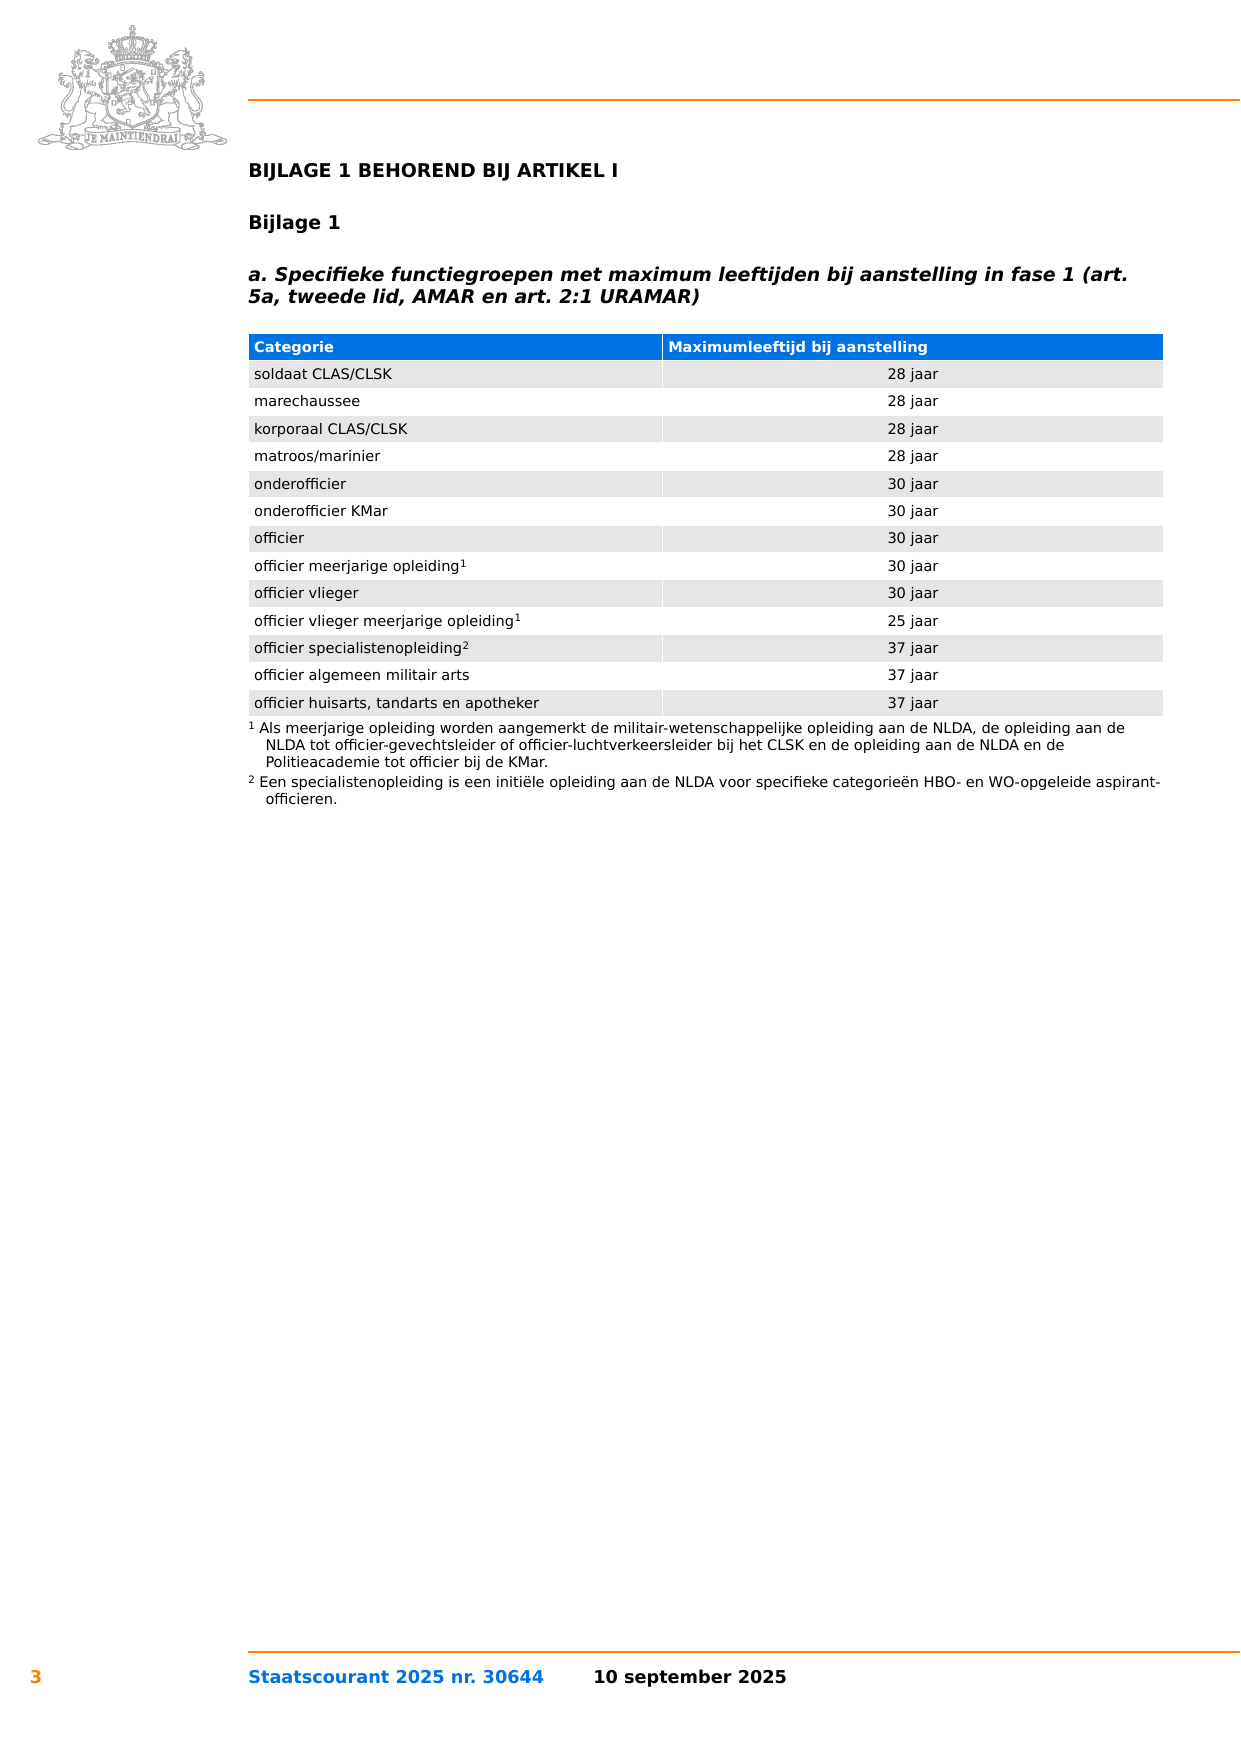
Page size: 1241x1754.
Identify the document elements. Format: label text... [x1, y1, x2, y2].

table_cell 28 jaar [663, 361, 1163, 388]
table_cell 28 jaar [663, 389, 1163, 415]
table_cell officier meerjarige opleiding1 [249, 553, 662, 579]
table_cell officier huisarts, tandarts en apotheker [249, 690, 662, 716]
table_cell marechaussee [249, 389, 662, 415]
table_cell onderofficier [249, 471, 662, 497]
table_cell officier algemeen militair arts [249, 663, 662, 689]
table_cell officier vlieger meerjarige opleiding1 [249, 608, 662, 634]
table_cell 30 jaar [663, 498, 1163, 524]
picture [38, 25, 227, 150]
table_cell 30 jaar [663, 553, 1163, 579]
table_cell 1 Als meerjarige opleiding worden aangemerkt de militair-wetenschappelijke opleiding aan de NLDA, de opleiding aan de NLDA tot officier-gevechtsleider of officier-luchtverkeersleider bij het CLSK en de opleiding aan de NLDA en de Politieacademie tot officier bij de KMar. 2 Een specialistenopleiding is een initiële opleiding aan de NLDA voor specifieke categorieën HBO- en WO-opgeleide aspirant-officieren. [248, 718, 1163, 808]
table_cell 37 jaar [663, 635, 1163, 662]
table_header Maximumleeftijd bij aanstelling [663, 334, 1163, 360]
table_cell officier specialistenopleiding2 [249, 635, 662, 662]
table_cell 37 jaar [663, 690, 1163, 716]
table_cell officier vlieger [249, 580, 662, 607]
table_cell 30 jaar [663, 471, 1163, 497]
table_cell 37 jaar [663, 663, 1163, 689]
subtitle a. Specifieke functiegroepen met maximum leeftijden bij aanstelling in fase 1 (art. 5a, tweede lid, AMAR en art. 2:1 URAMAR) [248, 264, 1163, 308]
table_cell onderofficier KMar [249, 498, 662, 524]
table_cell 28 jaar [663, 444, 1163, 470]
table_cell 25 jaar [663, 608, 1163, 634]
table_cell 30 jaar [663, 580, 1163, 607]
table_header Categorie [249, 334, 662, 360]
subtitle Bijlage 1 [248, 212, 1163, 234]
table_cell 30 jaar [663, 526, 1163, 552]
table_cell 28 jaar [663, 416, 1163, 442]
table_cell officier [249, 526, 662, 552]
table_cell korporaal CLAS/CLSK [249, 416, 662, 442]
table_cell soldaat CLAS/CLSK [249, 361, 662, 388]
subtitle BIJLAGE 1 BEHOREND BIJ ARTIKEL I [248, 160, 1163, 182]
table_cell matroos/marinier [249, 444, 662, 470]
